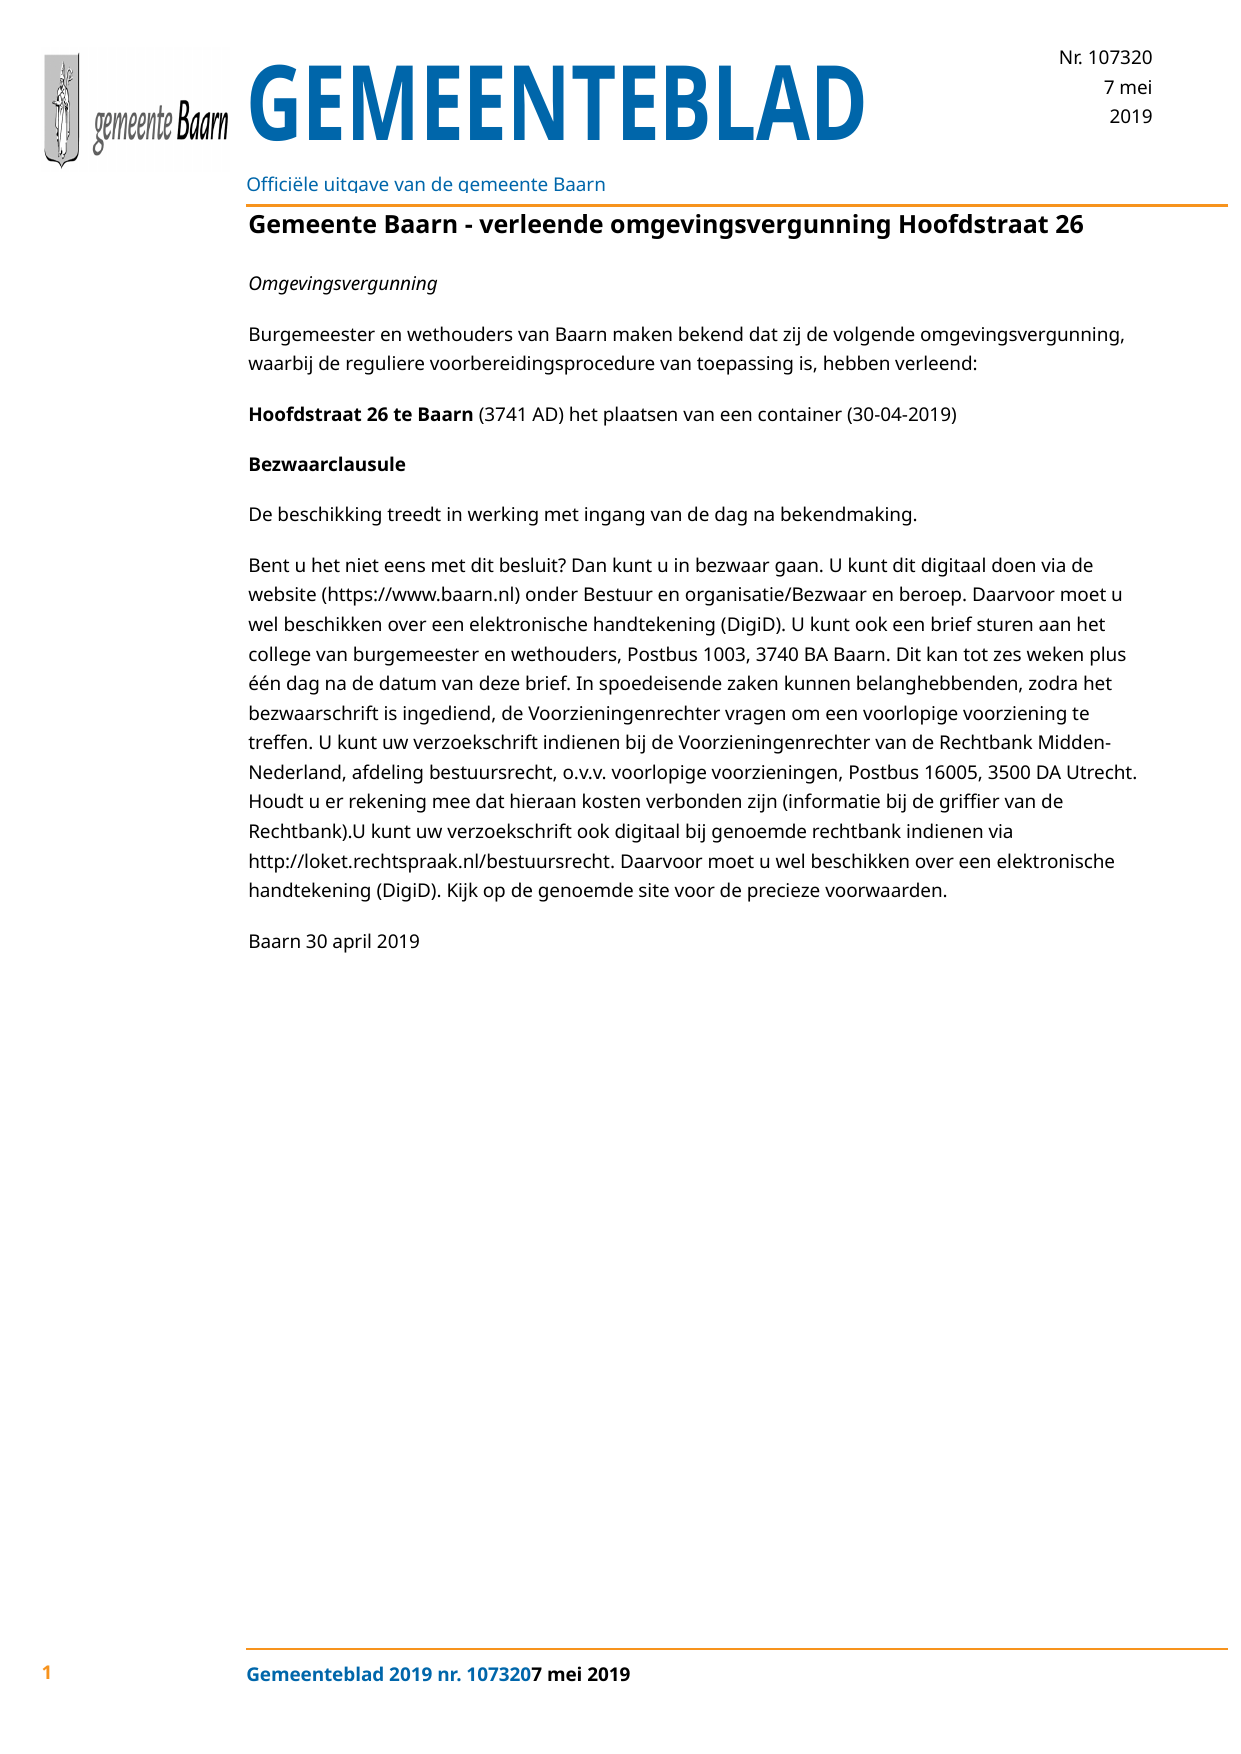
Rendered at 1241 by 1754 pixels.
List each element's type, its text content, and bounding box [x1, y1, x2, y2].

text Gemeente Baarn - verleende omgevingsvergunning Hoofdstraat 26 [248, 207, 1152, 241]
text Burgemeester en wethouders van Baarn maken bekend dat zij de volgende omgevingsvergunning, waarbij de reguliere voorbereidingsprocedure van toepassing is, hebben verleend: [248, 321, 1152, 376]
text Bent u het niet eens met dit besluit? Dan kunt u in bezwaar gaan. U kunt dit digitaal doen via de website (https://www.baarn.nl) onder Bestuur en organisatie/Bezwaar en beroep. Daarvoor moet u wel beschikken over een elektronische handtekening (DigiD). U kunt ook een brief sturen aan het college van burgemeester en wethouders, Postbus 1003, 3740 BA Baarn. Dit kan tot zes weken plus één dag na de datum van deze brief. In spoedeisende zaken kunnen belanghebbenden, zodra het bezwaarschrift is ingediend, de Voorzieningenrechter vragen om een voorlopige voorziening te treffen. U kunt uw verzoekschrift indienen bij de Voorzieningenrechter van de Rechtbank Midden-Nederland, afdeling bestuursrecht, o.v.v. voorlopige voorzieningen, Postbus 16005, 3500 DA Utrecht. Houdt u er rekening mee dat hieraan kosten verbonden zijn (informatie bij de griffier van de Rechtbank).U kunt uw verzoekschrift ook digitaal bij genoemde rechtbank indienen via http://loket.rechtspraak.nl/bestuursrecht. Daarvoor moet u wel beschikken over een elektronische handtekening (DigiD). Kijk op de genoemde site voor de precieze voorwaarden. [248, 552, 1152, 903]
text De beschikking treedt in werking met ingang van de dag na bekendmaking. [248, 502, 1152, 527]
text Baarn 30 april 2019 [248, 928, 1152, 953]
text Omgevingsvergunning [248, 270, 1152, 296]
picture [41, 47, 231, 172]
text Hoofdstraat 26 te Baarn (3741 AD) het plaatsen van een container (30-04-2019) [248, 401, 1152, 426]
text Bezwaarclausule [248, 451, 1152, 477]
